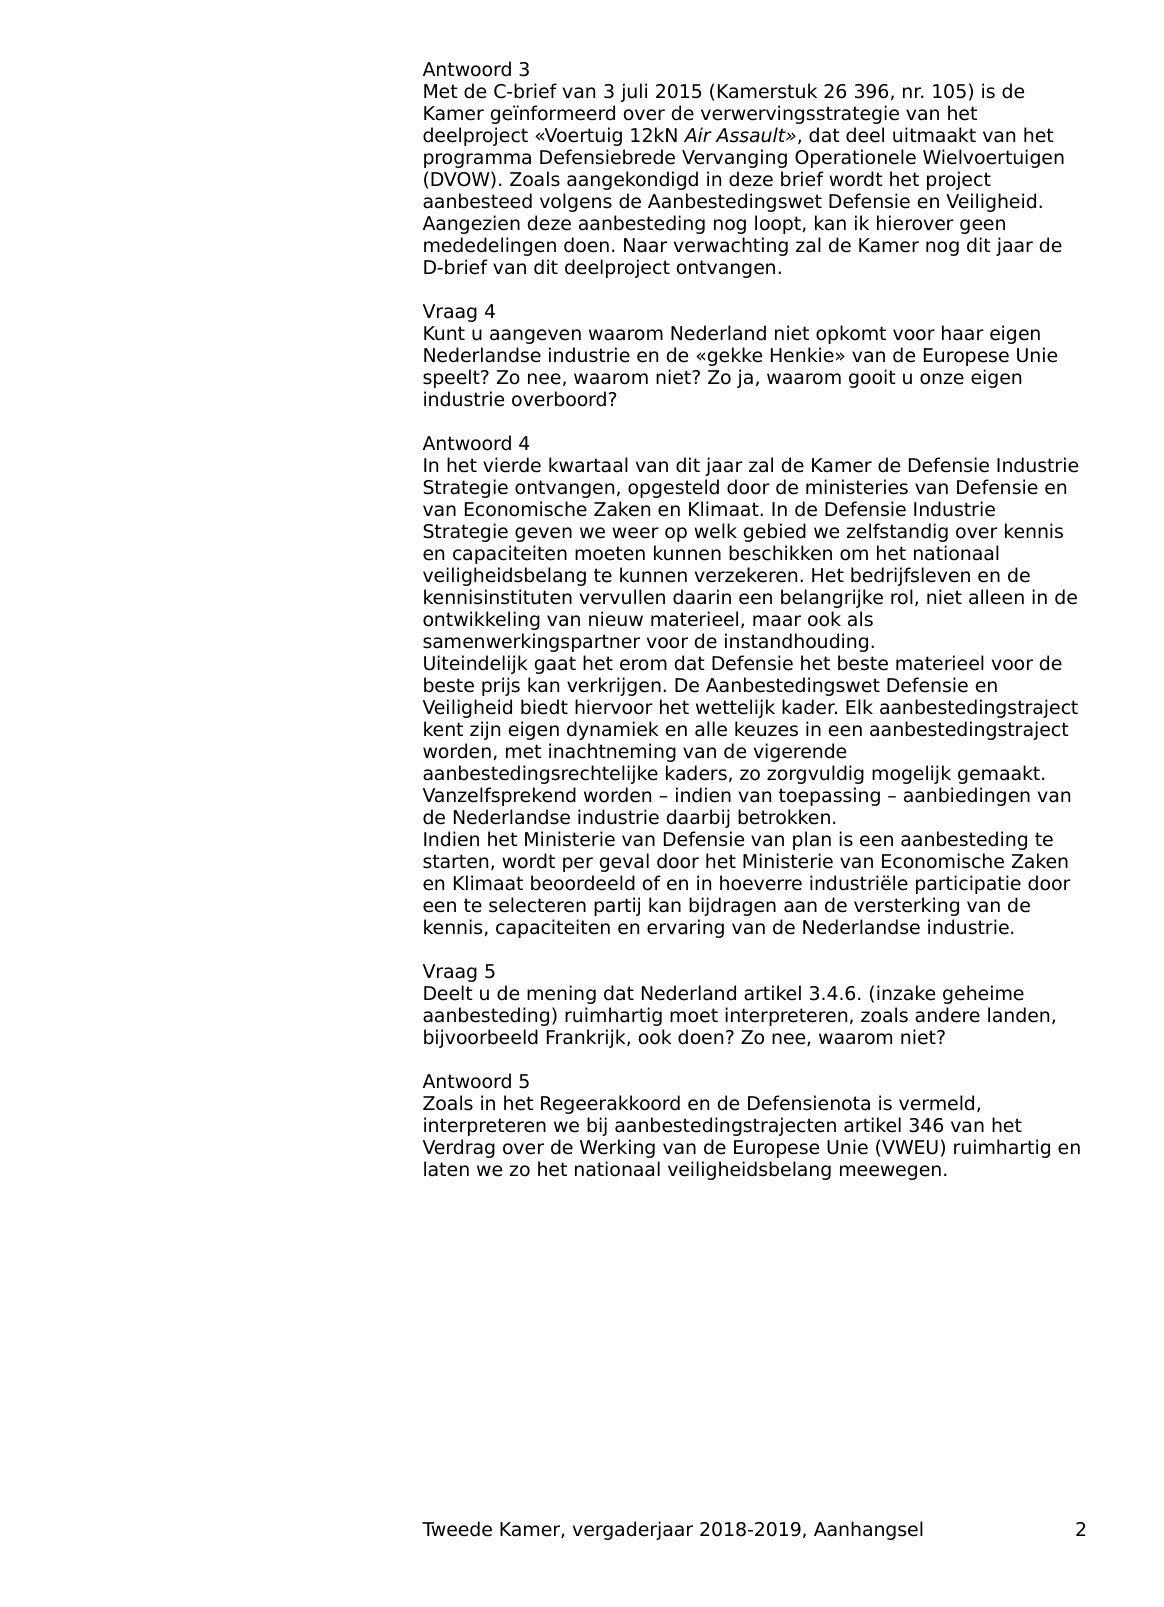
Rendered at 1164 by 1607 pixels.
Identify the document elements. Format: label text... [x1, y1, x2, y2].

text Antwoord 5 [422, 1071, 1087, 1093]
text Met de C-brief van 3 juli 2015 (Kamerstuk 26 396, nr. 105) is de Kamer geïnformeerd over de verwervingsstrategie van het deelproject «Voertuig 12kN Air Assault», dat deel uitmaakt van het programma Defensiebrede Vervanging Operationele Wielvoertuigen (DVOW). Zoals aangekondigd in deze brief wordt het project aanbesteed volgens de Aanbestedingswet Defensie en Veiligheid. Aangezien deze aanbesteding nog loopt, kan ik hierover geen mededelingen doen. Naar verwachting zal de Kamer nog dit jaar de D-brief van dit deelproject ontvangen. [422, 81, 1087, 279]
text Vraag 4 [422, 301, 1087, 323]
text In het vierde kwartaal van dit jaar zal de Kamer de Defensie Industrie Strategie ontvangen, opgesteld door de ministeries van Defensie en van Economische Zaken en Klimaat. In de Defensie Industrie Strategie geven we weer op welk gebied we zelfstandig over kennis en capaciteiten moeten kunnen beschikken om het nationaal veiligheidsbelang te kunnen verzekeren. Het bedrijfsleven en de kennisinstituten vervullen daarin een belangrijke rol, niet alleen in de ontwikkeling van nieuw materieel, maar ook als samenwerkingspartner voor de instandhouding. [422, 455, 1087, 653]
text Vraag 5 [422, 961, 1087, 983]
text Kunt u aangeven waarom Nederland niet opkomt voor haar eigen Nederlandse industrie en de «gekke Henkie» van de Europese Unie speelt? Zo nee, waarom niet? Zo ja, waarom gooit u onze eigen industrie overboord? [422, 323, 1087, 411]
text Uiteindelijk gaat het erom dat Defensie het beste materieel voor de beste prijs kan verkrijgen. De Aanbestedingswet Defensie en Veiligheid biedt hiervoor het wettelijk kader. Elk aanbestedingstraject kent zijn eigen dynamiek en alle keuzes in een aanbestedingstraject worden, met inachtneming van de vigerende aanbestedingsrechtelijke kaders, zo zorgvuldig mogelijk gemaakt. Vanzelfsprekend worden – indien van toepassing – aanbiedingen van de Nederlandse industrie daarbij betrokken. [422, 653, 1087, 829]
text Antwoord 4 [422, 433, 1087, 455]
text Deelt u de mening dat Nederland artikel 3.4.6. (inzake geheime aanbesteding) ruimhartig moet interpreteren, zoals andere landen, bijvoorbeeld Frankrijk, ook doen? Zo nee, waarom niet? [422, 983, 1087, 1049]
text Indien het Ministerie van Defensie van plan is een aanbesteding te starten, wordt per geval door het Ministerie van Economische Zaken en Klimaat beoordeeld of en in hoeverre industriële participatie door een te selecteren partij kan bijdragen aan de versterking van de kennis, capaciteiten en ervaring van de Nederlandse industrie. [422, 829, 1087, 939]
text Zoals in het Regeerakkoord en de Defensienota is vermeld, interpreteren we bij aanbestedingstrajecten artikel 346 van het Verdrag over de Werking van de Europese Unie (VWEU) ruimhartig en laten we zo het nationaal veiligheidsbelang meewegen. [422, 1093, 1087, 1181]
text Antwoord 3 [422, 59, 1087, 81]
